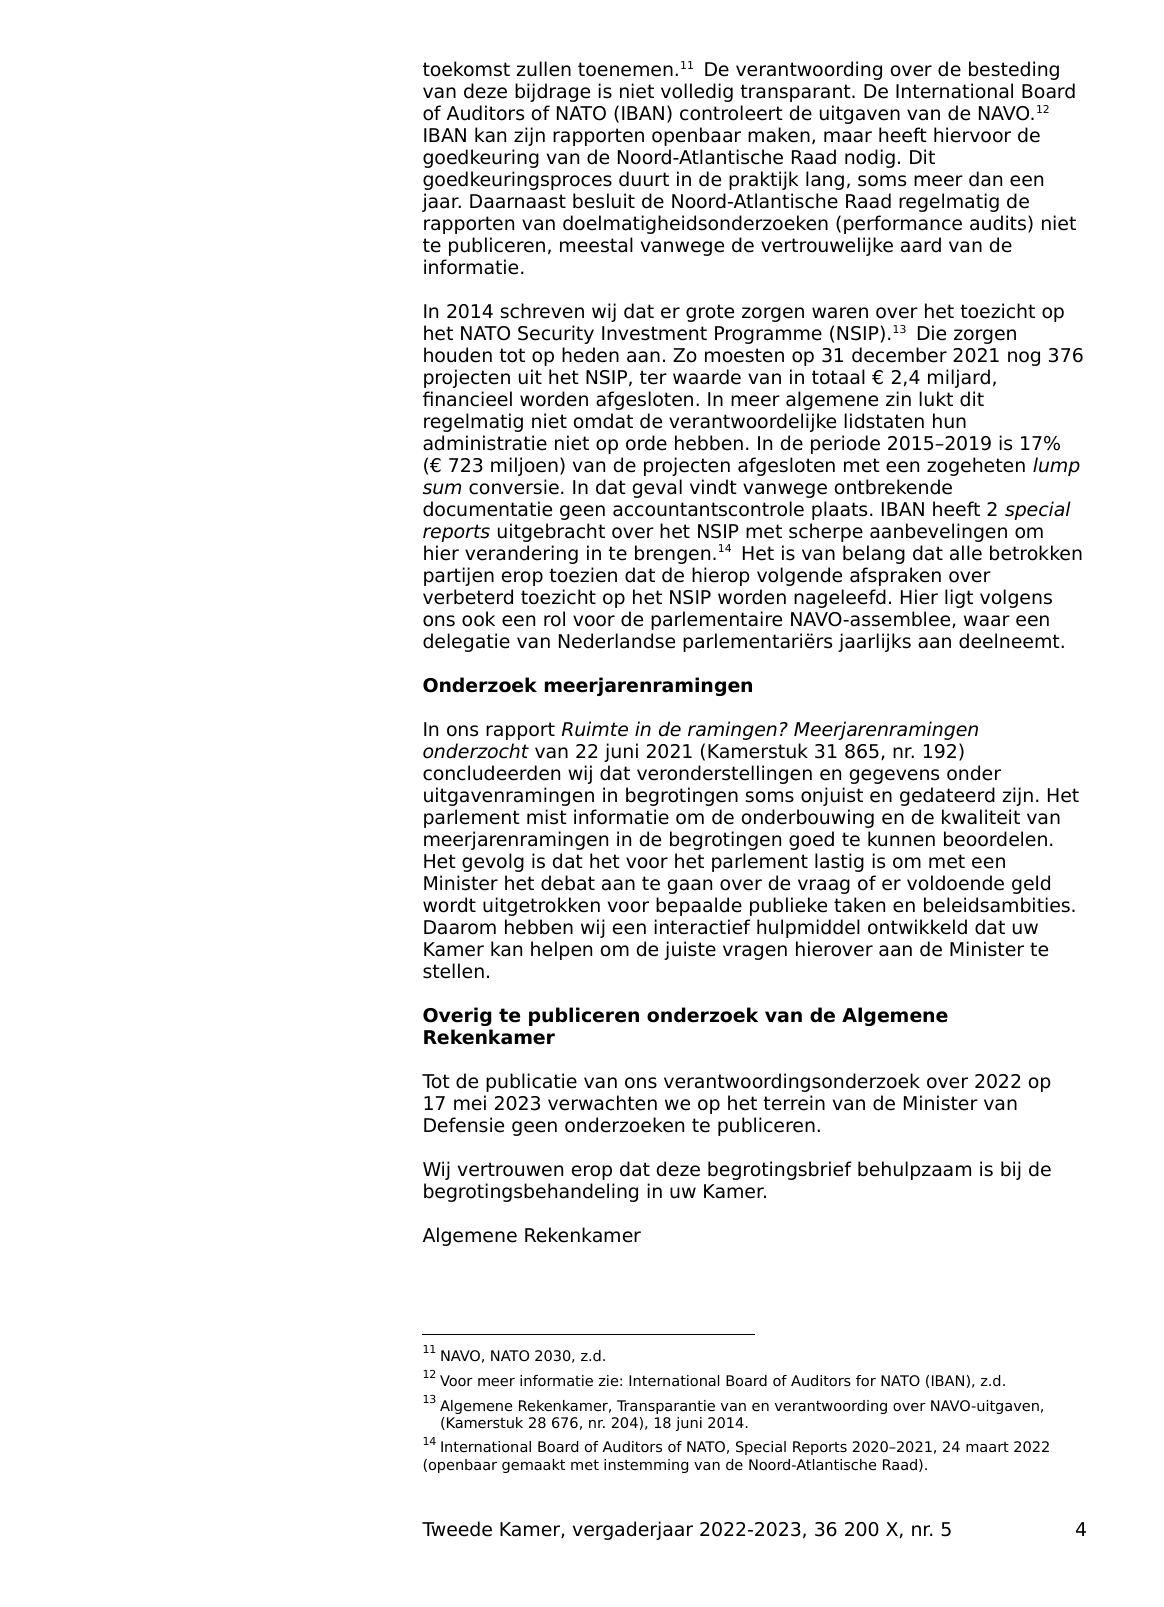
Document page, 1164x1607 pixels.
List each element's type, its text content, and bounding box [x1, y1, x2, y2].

text In 2014 schreven wij dat er grote zorgen waren over het toezicht op het NATO Security Investment Programme (NSIP). Die zorgen houden tot op heden aan. Zo moesten op 31 december 2021 nog 376 projecten uit het NSIP, ter waarde van in totaal € 2,4 miljard, financieel worden afgesloten. In meer algemene zin lukt dit regelmatig niet omdat de verantwoordelijke lidstaten hun administratie niet op orde hebben. In de periode 2015–2019 is 17% (€ 723 miljoen) van de projecten afgesloten met een zogeheten lump sum conversie. In dat geval vindt vanwege ontbrekende documentatie geen accountantscontrole plaats. IBAN heeft 2 special reports uitgebracht over het NSIP met scherpe aanbevelingen om hier verandering in te brengen. Het is van belang dat alle betrokken partijen erop toezien dat de hierop volgende afspraken over verbeterd toezicht op het NSIP worden nageleefd. Hier ligt volgens ons ook een rol voor de parlementaire NAVO-assemblee, waar een delegatie van Nederlandse parlementariërs jaarlijks aan deelneemt. [422, 301, 1087, 653]
subtitle Overig te publiceren onderzoek van de Algemene Rekenkamer [422, 1005, 1087, 1049]
text International Board of Auditors of NATO, Special Reports 2020–2021, 24 maart 2022 [422, 1435, 1087, 1457]
text (openbaar gemaakt met instemming van de Noord-Atlantische Raad). [422, 1457, 1087, 1474]
text Tot de publicatie van ons verantwoordingsonderzoek over 2022 op 17 mei 2023 verwachten we op het terrein van de Minister van Defensie geen onderzoeken te publiceren. [422, 1071, 1087, 1137]
text Algemene Rekenkamer [422, 1225, 1087, 1247]
text toekomst zullen toenemen. De verantwoording over de besteding van deze bijdrage is niet volledig transparant. De International Board of Auditors of NATO (IBAN) controleert de uitgaven van de NAVO. IBAN kan zijn rapporten openbaar maken, maar heeft hiervoor de goedkeuring van de Noord-Atlantische Raad nodig. Dit goedkeuringsproces duurt in de praktijk lang, soms meer dan een jaar. Daarnaast besluit de Noord-Atlantische Raad regelmatig de rapporten van doelmatigheidsonderzoeken (performance audits) niet te publiceren, meestal vanwege de vertrouwelijke aard van de informatie. [422, 59, 1087, 279]
text In ons rapport Ruimte in de ramingen? Meerjarenramingen onderzocht van 22 juni 2021 (Kamerstuk 31 865, nr. 192) concludeerden wij dat veronderstellingen en gegevens onder uitgavenramingen in begrotingen soms onjuist en gedateerd zijn. Het parlement mist informatie om de onderbouwing en de kwaliteit van meerjarenramingen in de begrotingen goed te kunnen beoordelen. Het gevolg is dat het voor het parlement lastig is om met een Minister het debat aan te gaan over de vraag of er voldoende geld wordt uitgetrokken voor bepaalde publieke taken en beleidsambities. Daarom hebben wij een interactief hulpmiddel ontwikkeld dat uw Kamer kan helpen om de juiste vragen hierover aan de Minister te stellen. [422, 719, 1087, 983]
text Wij vertrouwen erop dat deze begrotingsbrief behulpzaam is bij de begrotingsbehandeling in uw Kamer. [422, 1159, 1087, 1203]
text Voor meer informatie zie: International Board of Auditors for NATO (IBAN), z.d. [422, 1368, 1087, 1391]
text Algemene Rekenkamer, Transparantie van en verantwoording over NAVO-uitgaven, (Kamerstuk 28 676, nr. 204), 18 juni 2014. [422, 1393, 1087, 1432]
subtitle Onderzoek meerjarenramingen [422, 675, 1087, 697]
text NAVO, NATO 2030, z.d. [422, 1343, 1087, 1366]
